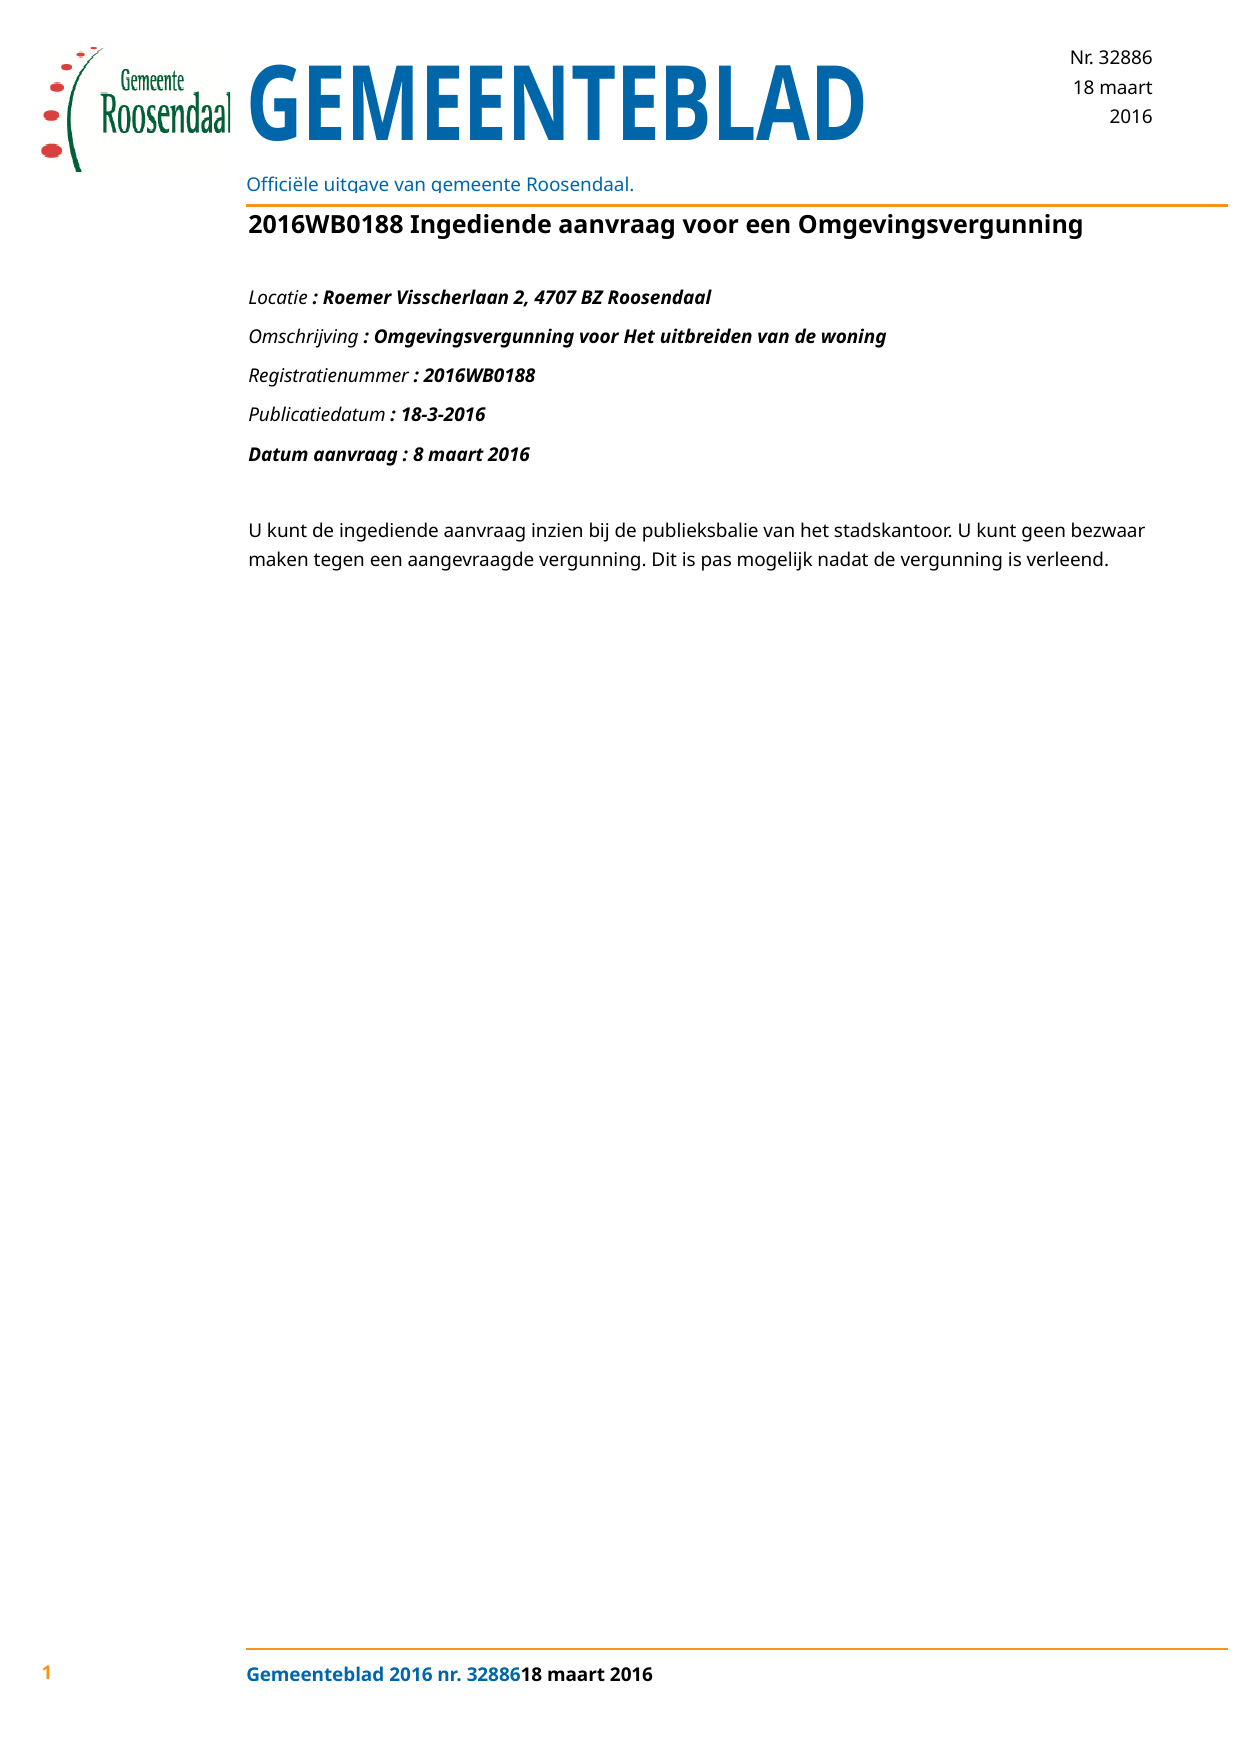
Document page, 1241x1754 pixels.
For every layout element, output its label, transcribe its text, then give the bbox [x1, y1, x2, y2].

picture [41, 47, 231, 172]
text Registratienummer : 2016WB0188 [248, 362, 1152, 388]
text Publicatiedatum : 18-3-2016 [248, 402, 1152, 427]
text Locatie : Roemer Visscherlaan 2, 4707 BZ Roosendaal [248, 284, 1152, 309]
text Omschrijving : Omgevingsvergunning voor Het uitbreiden van de woning [248, 323, 1152, 349]
text U kunt de ingediende aanvraag inzien bij de publieksbalie van het stadskantoor. U kunt geen bezwaar maken tegen een aangevraagde vergunning. Dit is pas mogelijk nadat de vergunning is verleend. [248, 517, 1152, 572]
text Datum aanvraag : 8 maart 2016 [248, 441, 1152, 467]
text 2016WB0188 Ingediende aanvraag voor een Omgevingsvergunning [248, 207, 1152, 241]
